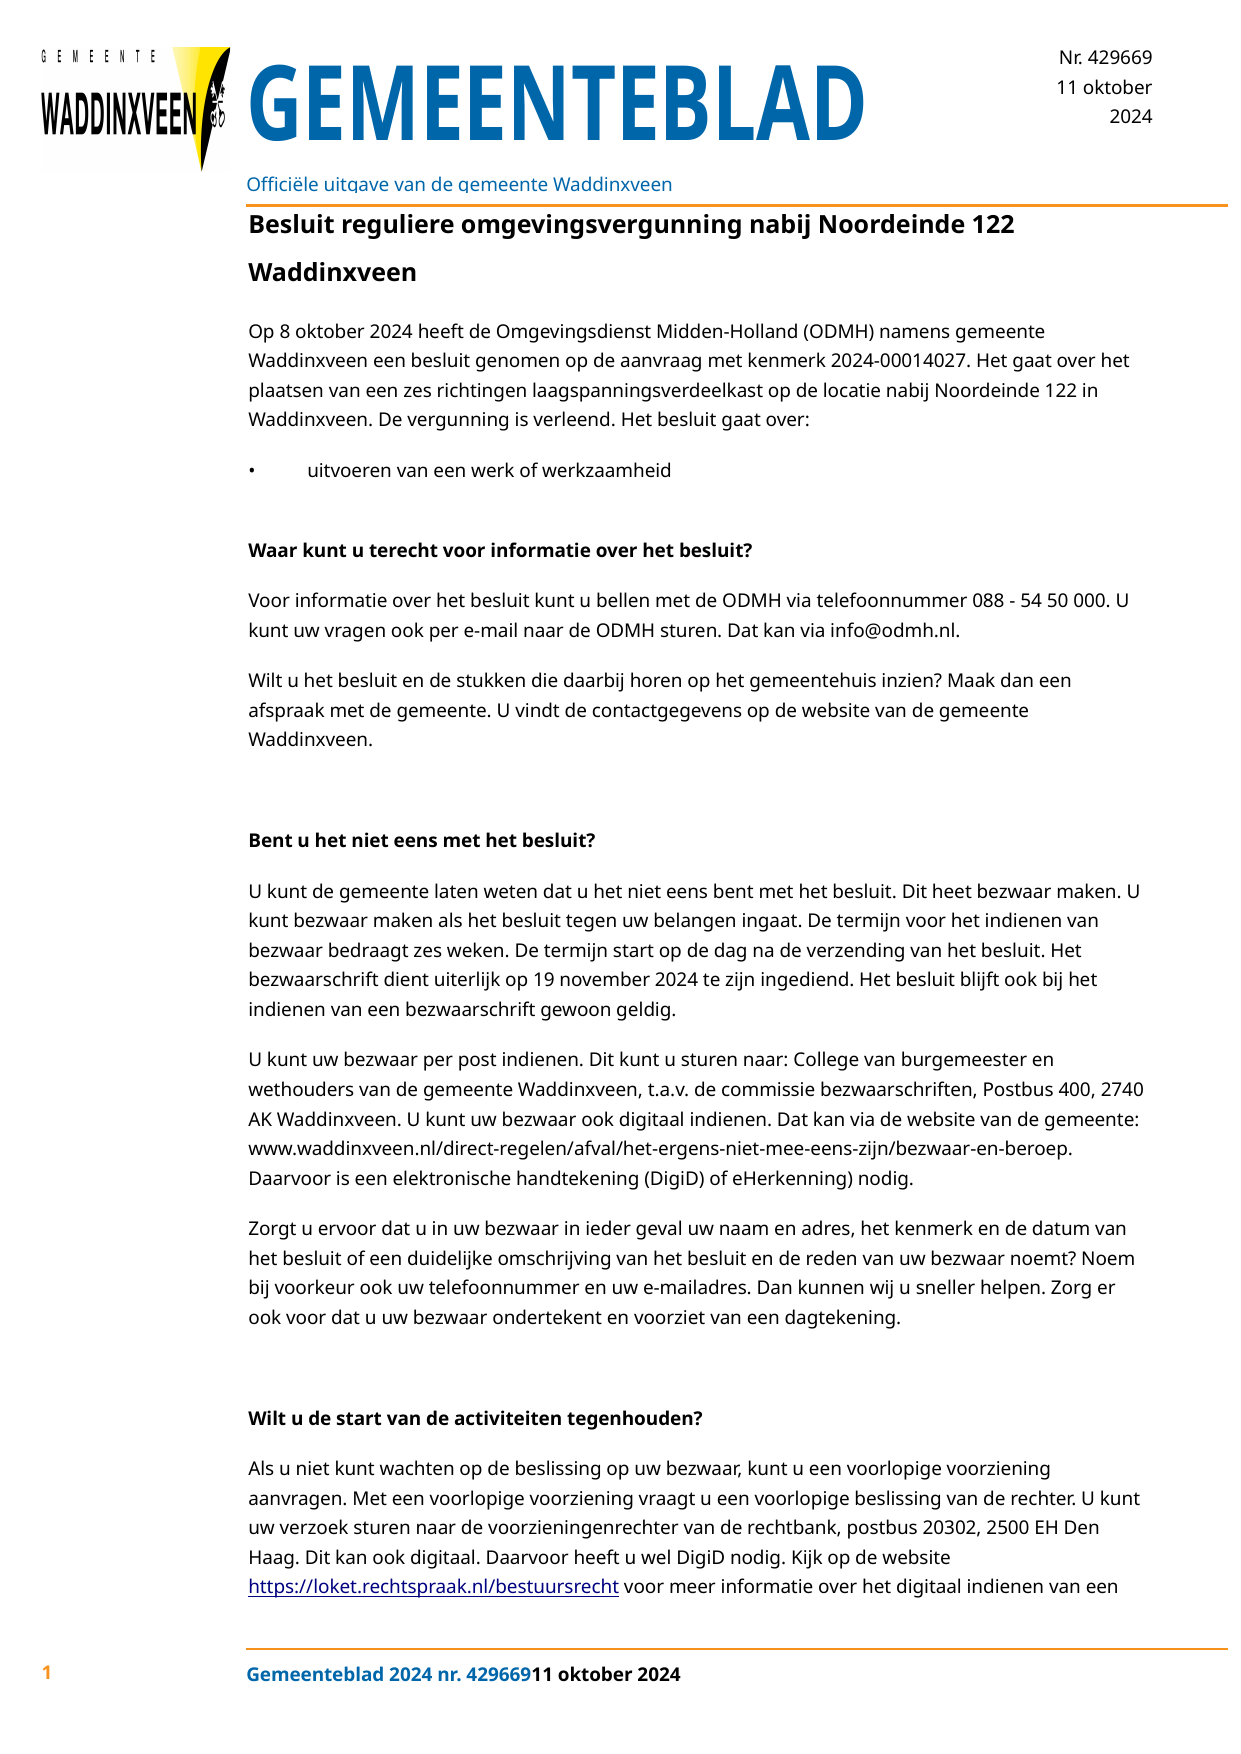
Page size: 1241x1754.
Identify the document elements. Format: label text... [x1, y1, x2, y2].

text Wilt u het besluit en de stukken die daarbij horen op het gemeentehuis inzien? Maak dan een afspraak met de gemeente. U vindt de contactgegevens op de website van de gemeente Waddinxveen. [248, 667, 1152, 752]
text Zorgt u ervoor dat u in uw bezwaar in ieder geval uw naam en adres, het kenmerk en de datum van het besluit of een duidelijke omschrijving van het besluit en de reden van uw bezwaar noemt? Noem bij voorkeur ook uw telefoonnummer en uw e-mailadres. Dan kunnen wij u sneller helpen. Zorg er ook voor dat u uw bezwaar ondertekent en voorziet van een dagtekening. [248, 1215, 1152, 1330]
text Voor informatie over het besluit kunt u bellen met de ODMH via telefoonnummer 088 - 54 50 000. U kunt uw vragen ook per e-mail naar de ODMH sturen. Dat kan via info@odmh.nl. [248, 587, 1152, 643]
text Als u niet kunt wachten op de beslissing op uw bezwaar, kunt u een voorlopige voorziening aanvragen. Met een voorlopige voorziening vraagt u een voorlopige beslissing van de rechter. U kunt uw verzoek sturen naar de voorzieningenrechter van de rechtbank, postbus 20302, 2500 EH Den Haag. Dit kan ook digitaal. Daarvoor heeft u wel DigiD nodig. Kijk op de website https://loket.rechtspraak.nl/bestuursrecht voor meer informatie over het digitaal indienen van een [248, 1455, 1152, 1599]
list uitvoeren van een werk of werkzaamheid [248, 457, 1152, 483]
text Waar kunt u terecht voor informatie over het besluit? [248, 537, 1152, 563]
text Bent u het niet eens met het besluit? [248, 827, 1152, 853]
text Wilt u de start van de activiteiten tegenhouden? [248, 1405, 1152, 1431]
text U kunt de gemeente laten weten dat u het niet eens bent met het besluit. Dit heet bezwaar maken. U kunt bezwaar maken als het besluit tegen uw belangen ingaat. De termijn voor het indienen van bezwaar bedraagt zes weken. De termijn start op de dag na de verzending van het besluit. Het bezwaarschrift dient uiterlijk op 19 november 2024 te zijn ingediend. Het besluit blijft ook bij het indienen van een bezwaarschrift gewoon geldig. [248, 878, 1152, 1022]
text Op 8 oktober 2024 heeft de Omgevingsdienst Midden-Holland (ODMH) namens gemeente Waddinxveen een besluit genomen op de aanvraag met kenmerk 2024-00014027. Het gaat over het plaatsen van een zes richtingen laagspanningsverdeelkast op de locatie nabij Noordeinde 122 in Waddinxveen. De vergunning is verleend. Het besluit gaat over: [248, 318, 1152, 432]
picture [41, 47, 231, 172]
text U kunt uw bezwaar per post indienen. Dit kunt u sturen naar: College van burgemeester en wethouders van de gemeente Waddinxveen, t.a.v. de commissie bezwaarschriften, Postbus 400, 2740 AK Waddinxveen. U kunt uw bezwaar ook digitaal indienen. Dat kan via de website van de gemeente: www.waddinxveen.nl/direct-regelen/afval/het-ergens-niet-mee-eens-zijn/bezwaar-en-beroep. Daarvoor is een elektronische handtekening (DigiD) of eHerkenning) nodig. [248, 1047, 1152, 1191]
text Besluit reguliere omgevingsvergunning nabij Noordeinde 122 Waddinxveen [248, 207, 1152, 288]
